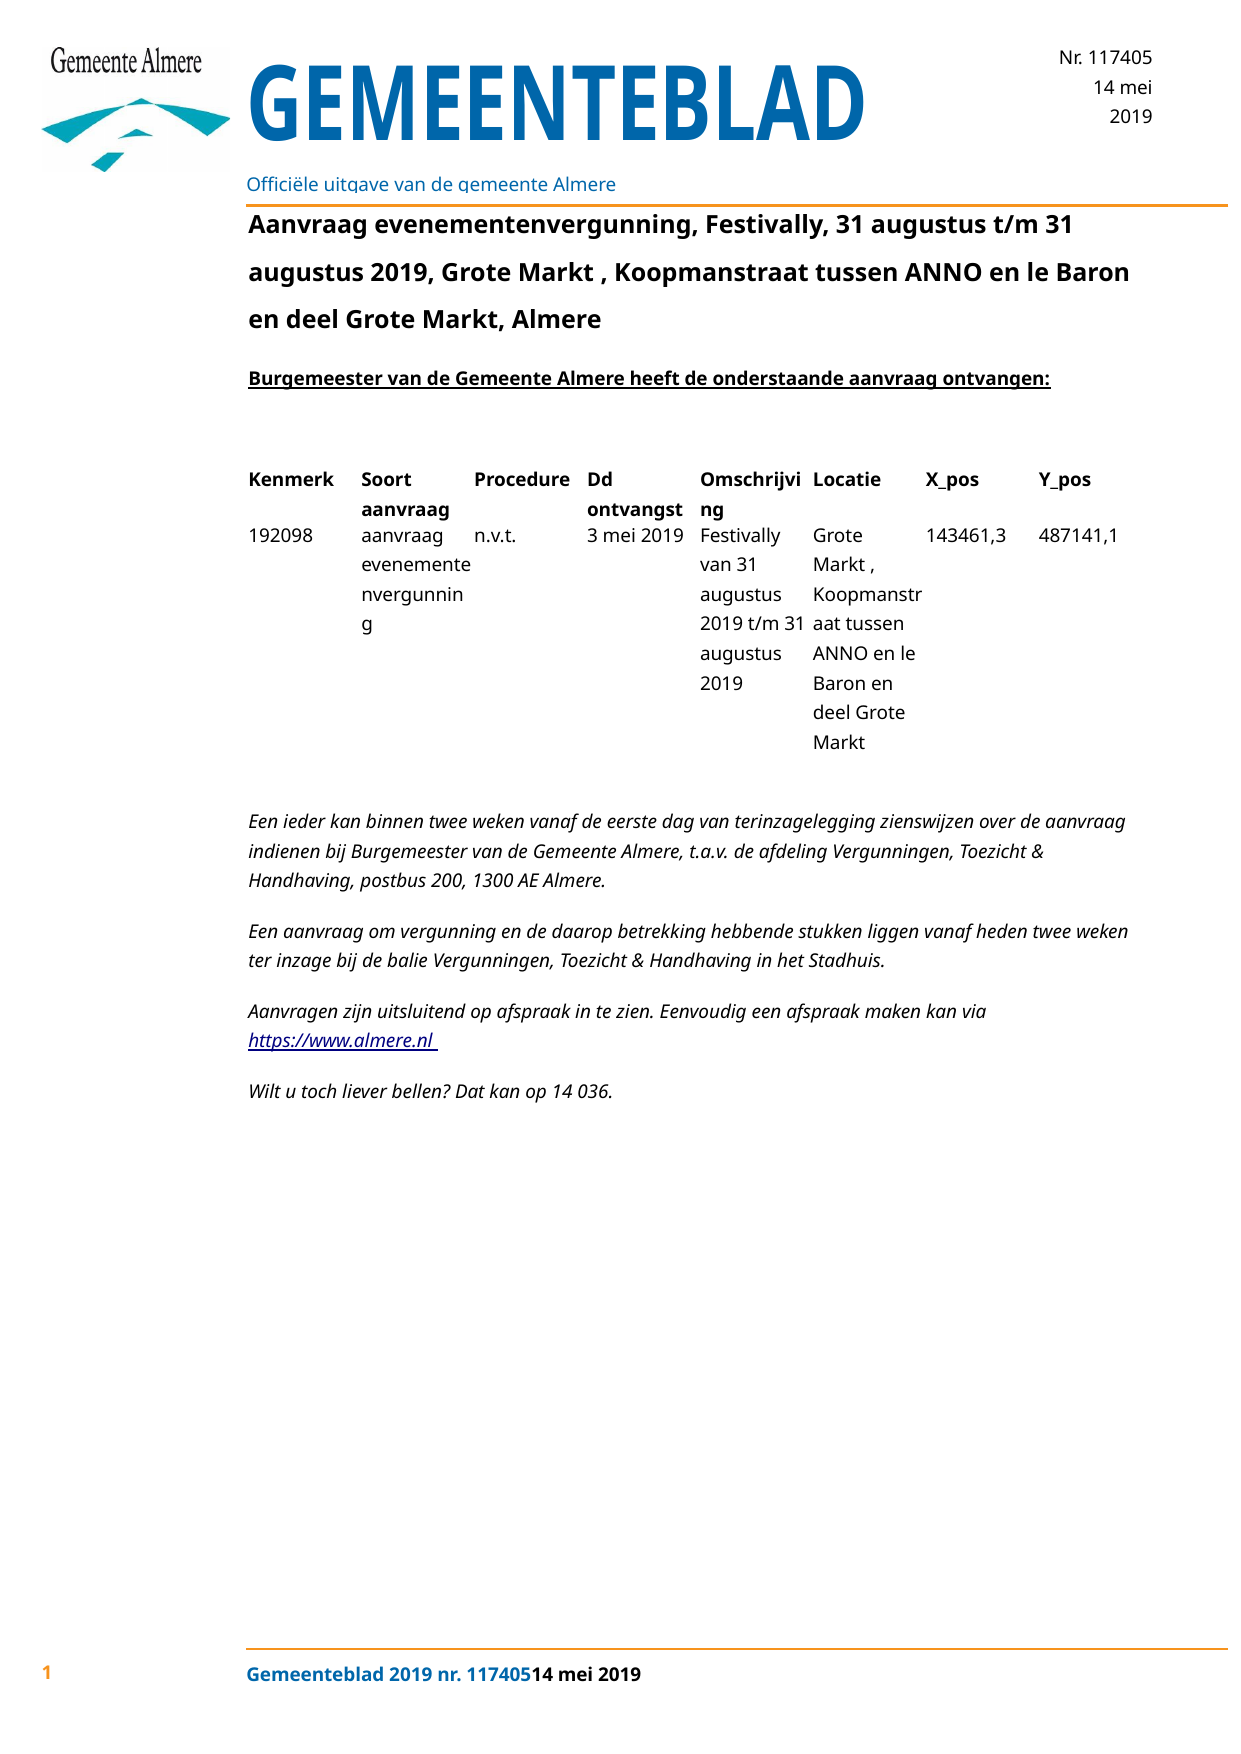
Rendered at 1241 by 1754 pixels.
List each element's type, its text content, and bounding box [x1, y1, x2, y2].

table_cell 3 mei 2019 [587, 522, 700, 754]
table_header X_pos [926, 466, 1038, 522]
picture [41, 47, 231, 172]
table_cell 192098 [248, 522, 361, 754]
table_cell n.v.t. [474, 522, 587, 754]
table_cell Festivally van 31 augustus 2019 t/m 31 augustus 2019 [700, 522, 813, 754]
table_header Procedure [474, 466, 587, 522]
table_header Soort aanvraag [361, 466, 474, 522]
table_header Dd ontvangst [587, 466, 700, 522]
text Wilt u toch liever bellen? Dat kan op 14 036. [248, 1078, 1152, 1103]
table_cell Grote Markt , Koopmanstraat tussen ANNO en le Baron en deel Grote Markt [813, 522, 926, 754]
table_header Y_pos [1039, 466, 1152, 522]
table_header Locatie [813, 466, 926, 522]
text Een ieder kan binnen twee weken vanaf de eerste dag van terinzagelegging zienswijzen over de aanvraag indienen bij Burgemeester van de Gemeente Almere, t.a.v. de afdeling Vergunningen, Toezicht & Handhaving, postbus 200, 1300 AE Almere. [248, 808, 1152, 893]
table_header Omschrijving [700, 466, 813, 522]
table_header Kenmerk [248, 466, 361, 522]
text Burgemeester van de Gemeente Almere heeft de onderstaande aanvraag ontvangen: [248, 366, 1152, 391]
text Een aanvraag om vergunning en de daarop betrekking hebbende stukken liggen vanaf heden twee weken ter inzage bij de balie Vergunningen, Toezicht & Handhaving in het Stadhuis. [248, 918, 1152, 973]
table_cell aanvraag evenementenvergunning [361, 522, 474, 754]
table_cell 143461,3 [926, 522, 1038, 754]
text Aanvragen zijn uitsluitend op afspraak in te zien. Eenvoudig een afspraak maken kan via https://www.almere.nl [248, 998, 1152, 1053]
table_cell 487141,1 [1039, 522, 1152, 754]
text Aanvraag evenementenvergunning, Festivally, 31 augustus t/m 31 augustus 2019, Grote Markt , Koopmanstraat tussen ANNO en le Baron en deel Grote Markt, Almere [248, 207, 1152, 336]
